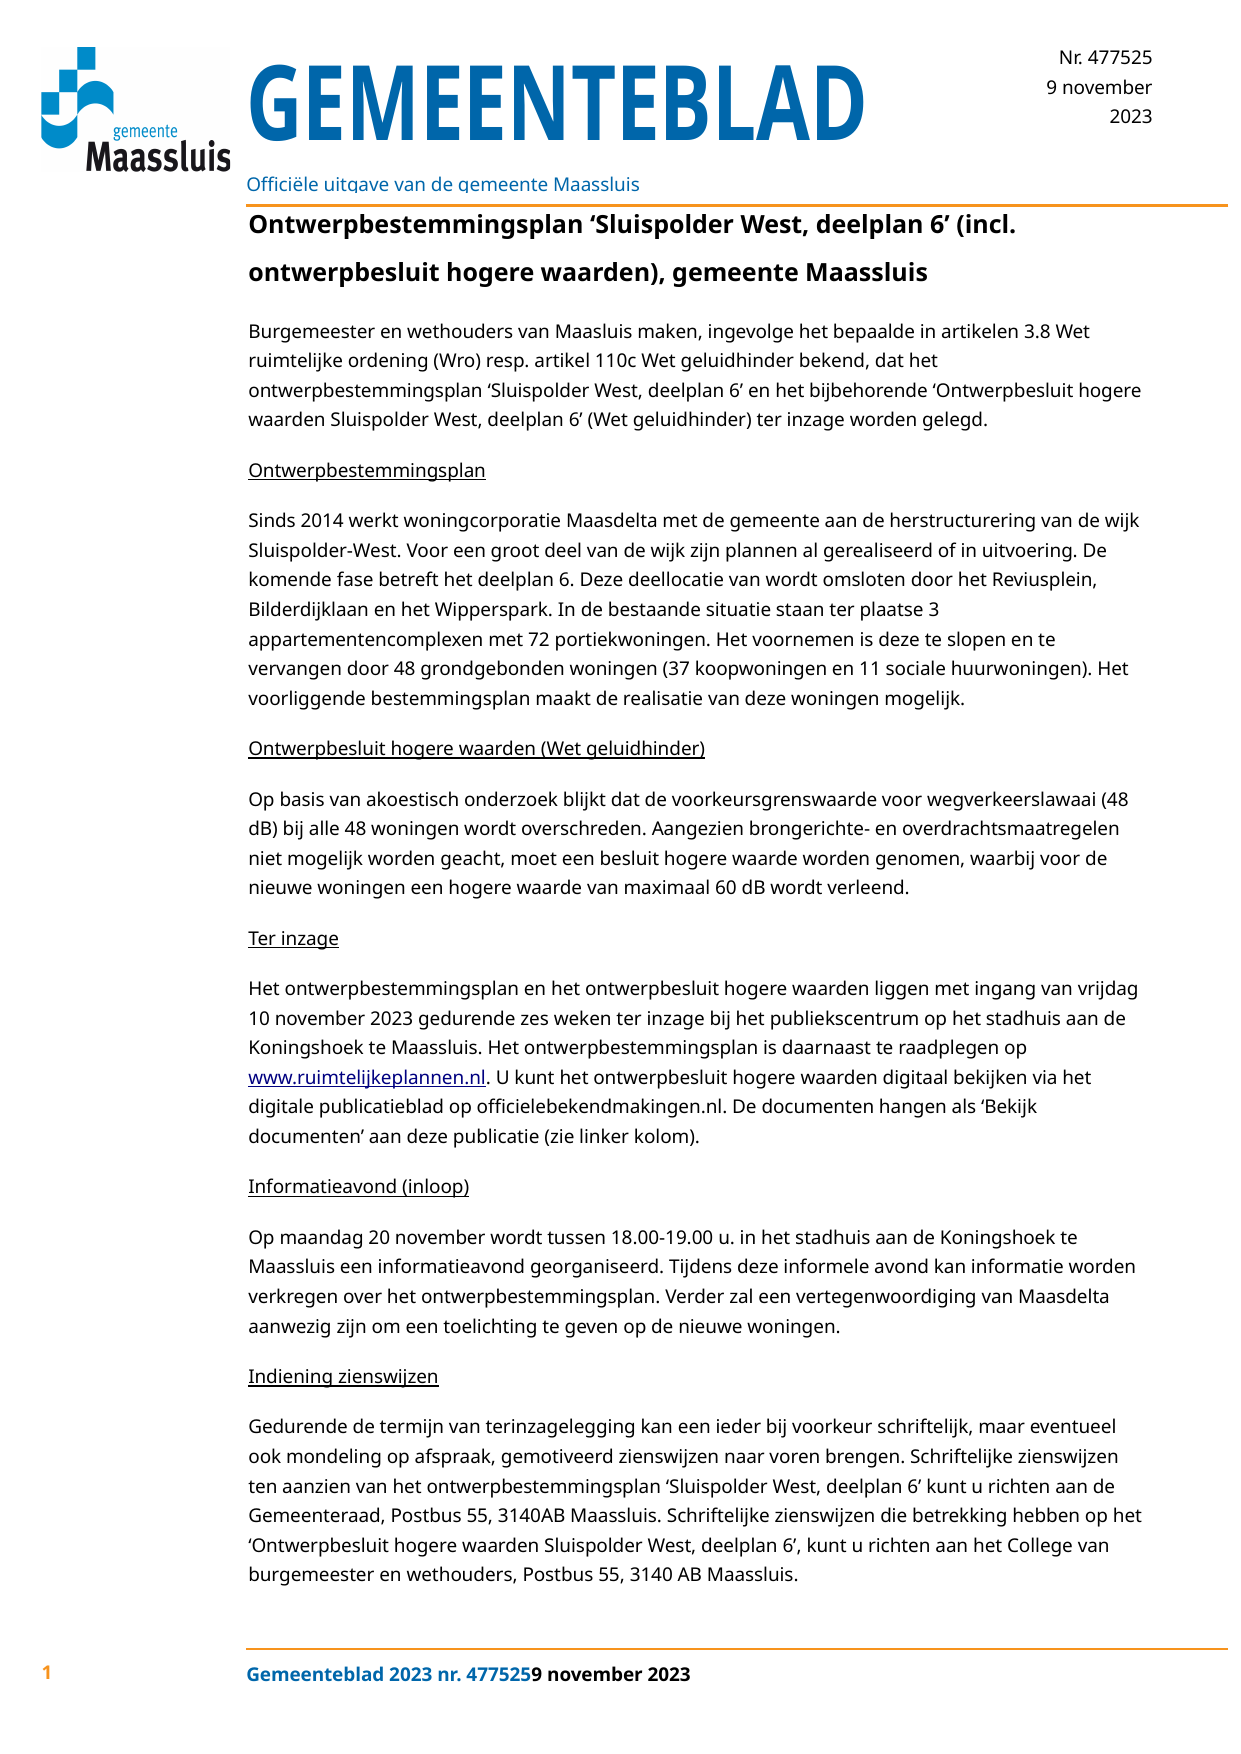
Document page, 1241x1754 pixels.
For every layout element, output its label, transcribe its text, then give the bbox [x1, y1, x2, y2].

text Indiening zienswijzen [248, 1363, 1152, 1389]
text Burgemeester en wethouders van Maasluis maken, ingevolge het bepaalde in artikelen 3.8 Wet ruimtelijke ordening (Wro) resp. artikel 110c Wet geluidhinder bekend, dat het ontwerpbestemmingsplan ‘Sluispolder West, deelplan 6’ en het bijbehorende ‘Ontwerpbesluit hogere waarden Sluispolder West, deelplan 6’ (Wet geluidhinder) ter inzage worden gelegd. [248, 318, 1152, 432]
text Ontwerpbesluit hogere waarden (Wet geluidhinder) [248, 735, 1152, 761]
text Op basis van akoestisch onderzoek blijkt dat de voorkeursgrenswaarde voor wegverkeerslawaai (48 dB) bij alle 48 woningen wordt overschreden. Aangezien brongerichte- en overdrachtsmaatregelen niet mogelijk worden geacht, moet een besluit hogere waarde worden genomen, waarbij voor de nieuwe woningen een hogere waarde van maximaal 60 dB wordt verleend. [248, 786, 1152, 900]
text Gedurende de termijn van terinzagelegging kan een ieder bij voorkeur schriftelijk, maar eventueel ook mondeling op afspraak, gemotiveerd zienswijzen naar voren brengen. Schriftelijke zienswijzen ten aanzien van het ontwerpbestemmingsplan ‘Sluispolder West, deelplan 6’ kunt u richten aan de Gemeenteraad, Postbus 55, 3140AB Maassluis. Schriftelijke zienswijzen die betrekking hebben op het ‘Ontwerpbesluit hogere waarden Sluispolder West, deelplan 6’, kunt u richten aan het College van burgemeester en wethouders, Postbus 55, 3140 AB Maassluis. [248, 1414, 1152, 1587]
text Ter inzage [248, 925, 1152, 951]
text Informatieavond (inloop) [248, 1174, 1152, 1199]
text Het ontwerpbestemmingsplan en het ontwerpbesluit hogere waarden liggen met ingang van vrijdag 10 november 2023 gedurende zes weken ter inzage bij het publiekscentrum op het stadhuis aan de Koningshoek te Maassluis. Het ontwerpbestemmingsplan is daarnaast te raadplegen op www.ruimtelijkeplannen.nl. U kunt het ontwerpbesluit hogere waarden digitaal bekijken via het digitale publicatieblad op officielebekendmakingen.nl. De documenten hangen als ‘Bekijk documenten’ aan deze publicatie (zie linker kolom). [248, 975, 1152, 1149]
text Ontwerpbestemmingsplan ‘Sluispolder West, deelplan 6’ (incl. ontwerpbesluit hogere waarden), gemeente Maassluis [248, 207, 1152, 288]
text Sinds 2014 werkt woningcorporatie Maasdelta met de gemeente aan de herstructurering van de wijk Sluispolder-West. Voor een groot deel van de wijk zijn plannen al gerealiseerd of in uitvoering. De komende fase betreft het deelplan 6. Deze deellocatie van wordt omsloten door het Reviusplein, Bilderdijklaan en het Wipperspark. In de bestaande situatie staan ter plaatse 3 appartementencomplexen met 72 portiekwoningen. Het voornemen is deze te slopen en te vervangen door 48 grondgebonden woningen (37 koopwoningen en 11 sociale huurwoningen). Het voorliggende bestemmingsplan maakt de realisatie van deze woningen mogelijk. [248, 507, 1152, 711]
text Op maandag 20 november wordt tussen 18.00-19.00 u. in het stadhuis aan de Koningshoek te Maassluis een informatieavond georganiseerd. Tijdens deze informele avond kan informatie worden verkregen over het ontwerpbestemmingsplan. Verder zal een vertegenwoordiging van Maasdelta aanwezig zijn om een toelichting te geven op de nieuwe woningen. [248, 1224, 1152, 1339]
text Ontwerpbestemmingsplan [248, 457, 1152, 483]
picture [41, 47, 231, 172]
picture [41, 47, 77, 92]
